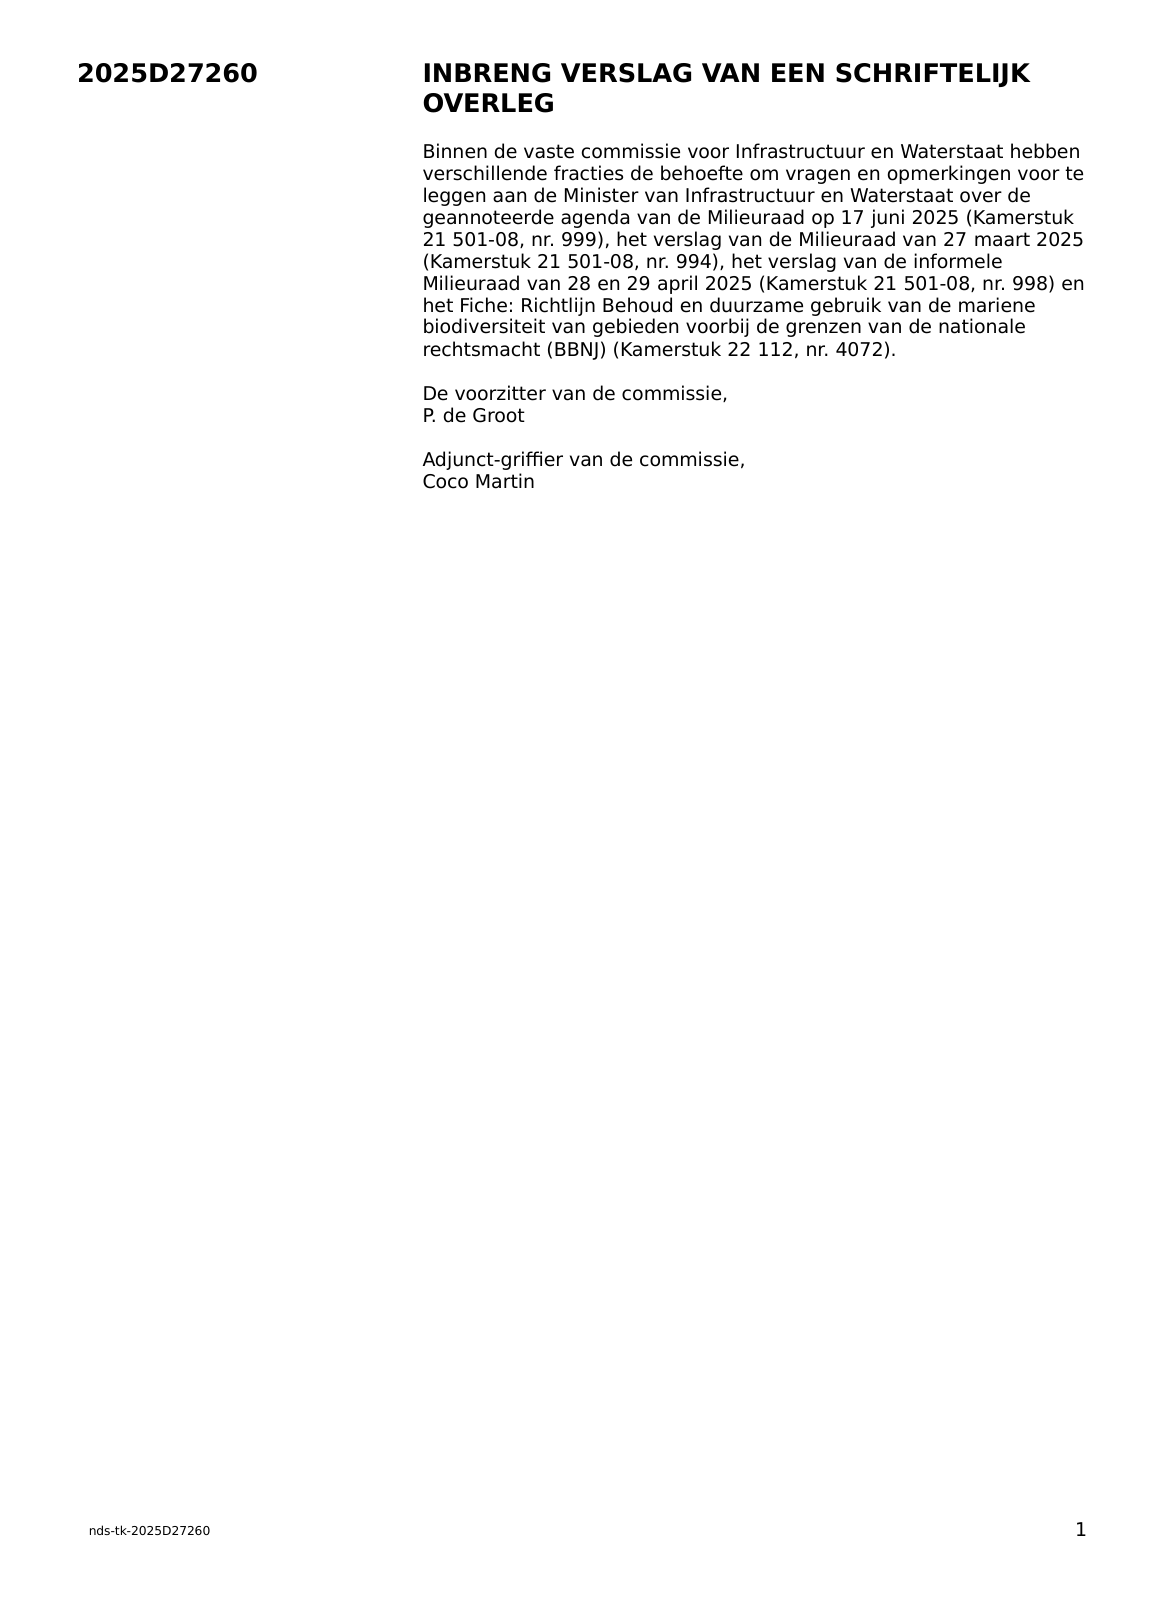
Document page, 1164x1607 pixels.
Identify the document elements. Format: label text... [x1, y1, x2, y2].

text Binnen de vaste commissie voor Infrastructuur en Waterstaat hebben verschillende fracties de behoefte om vragen en opmerkingen voor te leggen aan de Minister van Infrastructuur en Waterstaat over de geannoteerde agenda van de Milieuraad op 17 juni 2025 (Kamerstuk 21 501-08, nr. 999), het verslag van de Milieuraad van 27 maart 2025 (Kamerstuk 21 501-08, nr. 994), het verslag van de informele Milieuraad van 28 en 29 april 2025 (Kamerstuk 21 501-08, nr. 998) en het Fiche: Richtlijn Behoud en duurzame gebruik van de mariene biodiversiteit van gebieden voorbij de grenzen van de nationale rechtsmacht (BBNJ) (Kamerstuk 22 112, nr. 4072). [422, 141, 1087, 360]
text De voorzitter van de commissie, [422, 383, 1087, 404]
text Coco Martin [422, 471, 1087, 493]
text 2025D27260 INBRENG VERSLAG VAN EEN SCHRIFTELIJK OVERLEG [77, 59, 1087, 118]
text Adjunct-griffier van de commissie, [422, 449, 1087, 471]
text P. de Groot [422, 404, 1087, 427]
text nds-tk-2025D27260 [88, 1524, 323, 1538]
